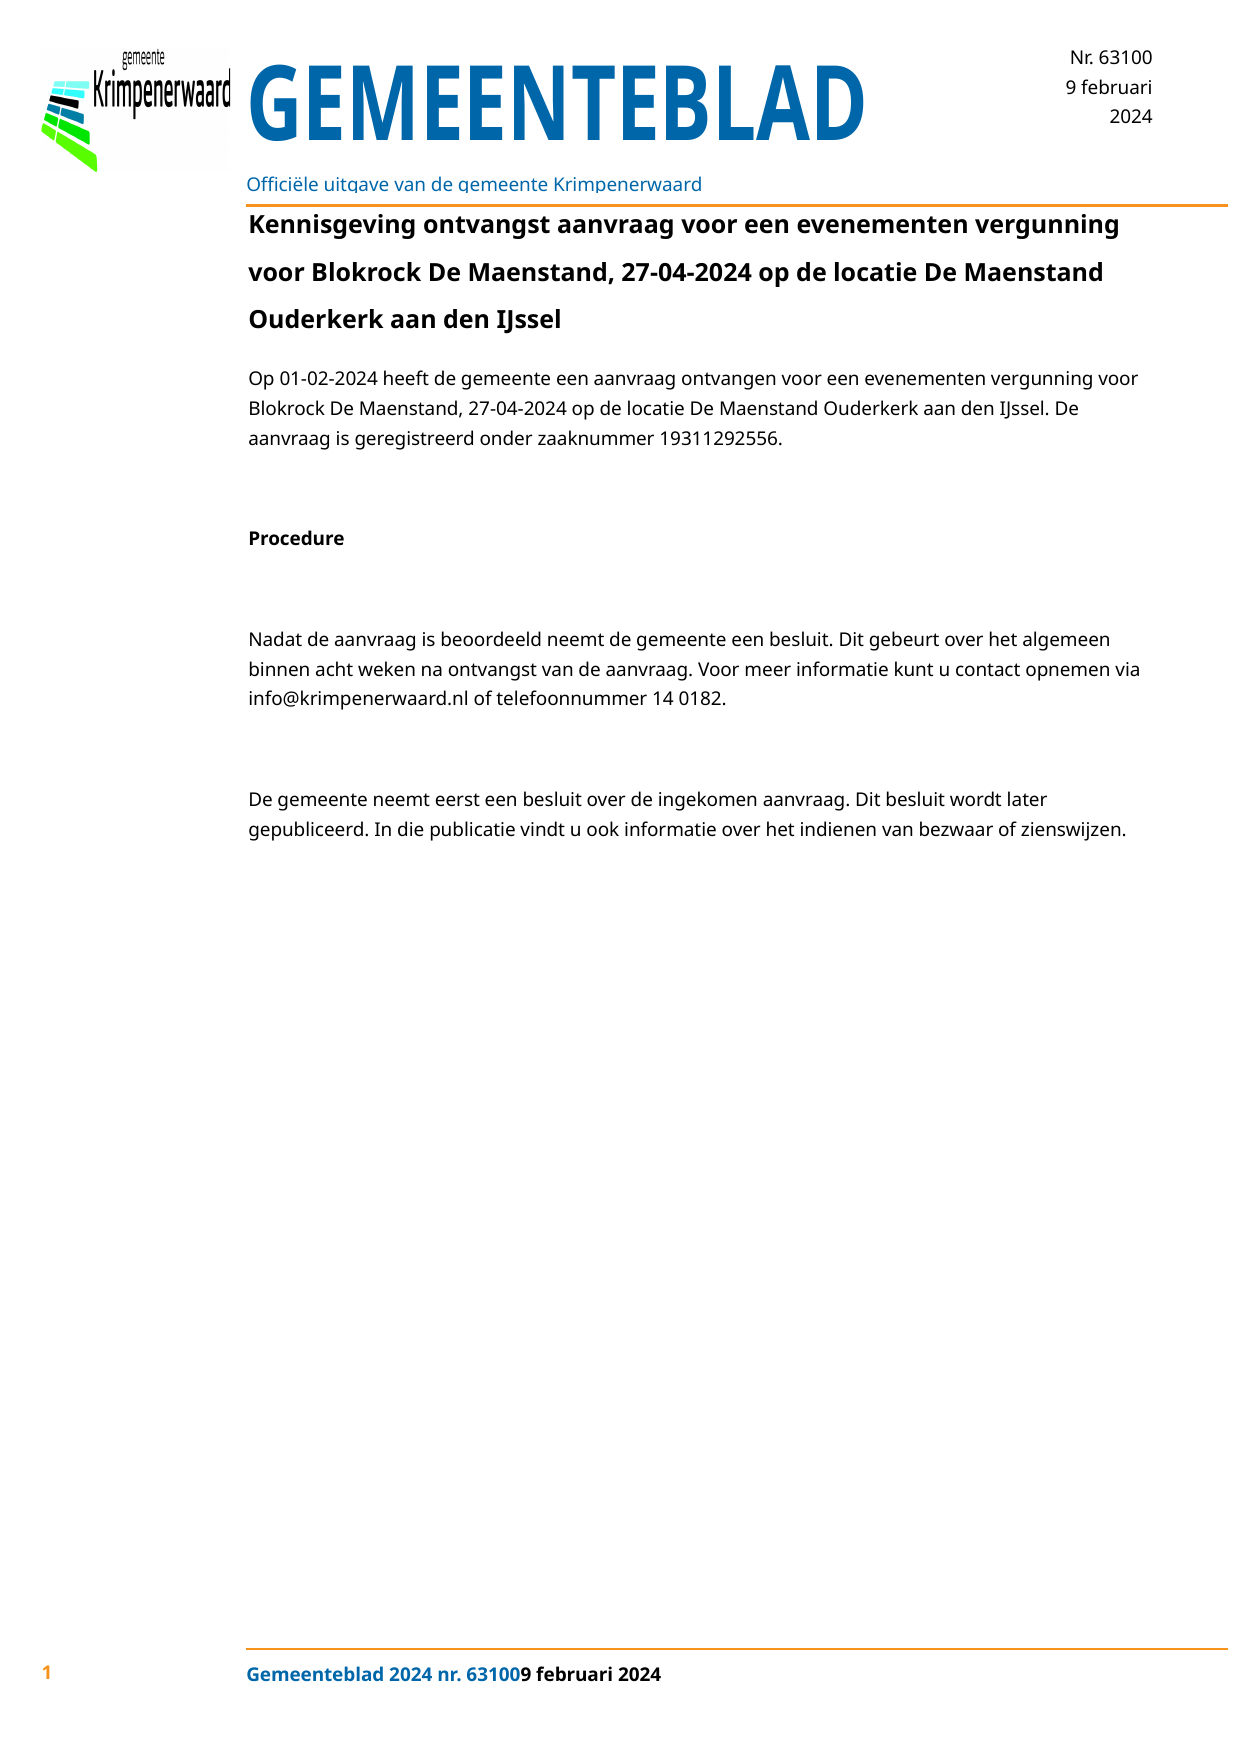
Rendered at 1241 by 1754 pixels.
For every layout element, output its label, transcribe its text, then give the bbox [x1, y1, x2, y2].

text Nadat de aanvraag is beoordeeld neemt de gemeente een besluit. Dit gebeurt over het algemeen binnen acht weken na ontvangst van de aanvraag. Voor meer informatie kunt u contact opnemen via info@krimpenerwaard.nl of telefoonnummer 14 0182. [248, 626, 1152, 711]
text Kennisgeving ontvangst aanvraag voor een evenementen vergunning voor Blokrock De Maenstand, 27-04-2024 op de locatie De Maenstand Ouderkerk aan den IJssel [248, 207, 1152, 336]
picture [41, 47, 231, 172]
text Op 01-02-2024 heeft de gemeente een aanvraag ontvangen voor een evenementen vergunning voor Blokrock De Maenstand, 27-04-2024 op de locatie De Maenstand Ouderkerk aan den IJssel. De aanvraag is geregistreerd onder zaaknummer 19311292556. [248, 366, 1152, 450]
text De gemeente neemt eerst een besluit over de ingekomen aanvraag. Dit besluit wordt later gepubliceerd. In die publicatie vindt u ook informatie over het indienen van bezwaar of zienswijzen. [248, 786, 1152, 842]
text Procedure [248, 526, 1152, 551]
